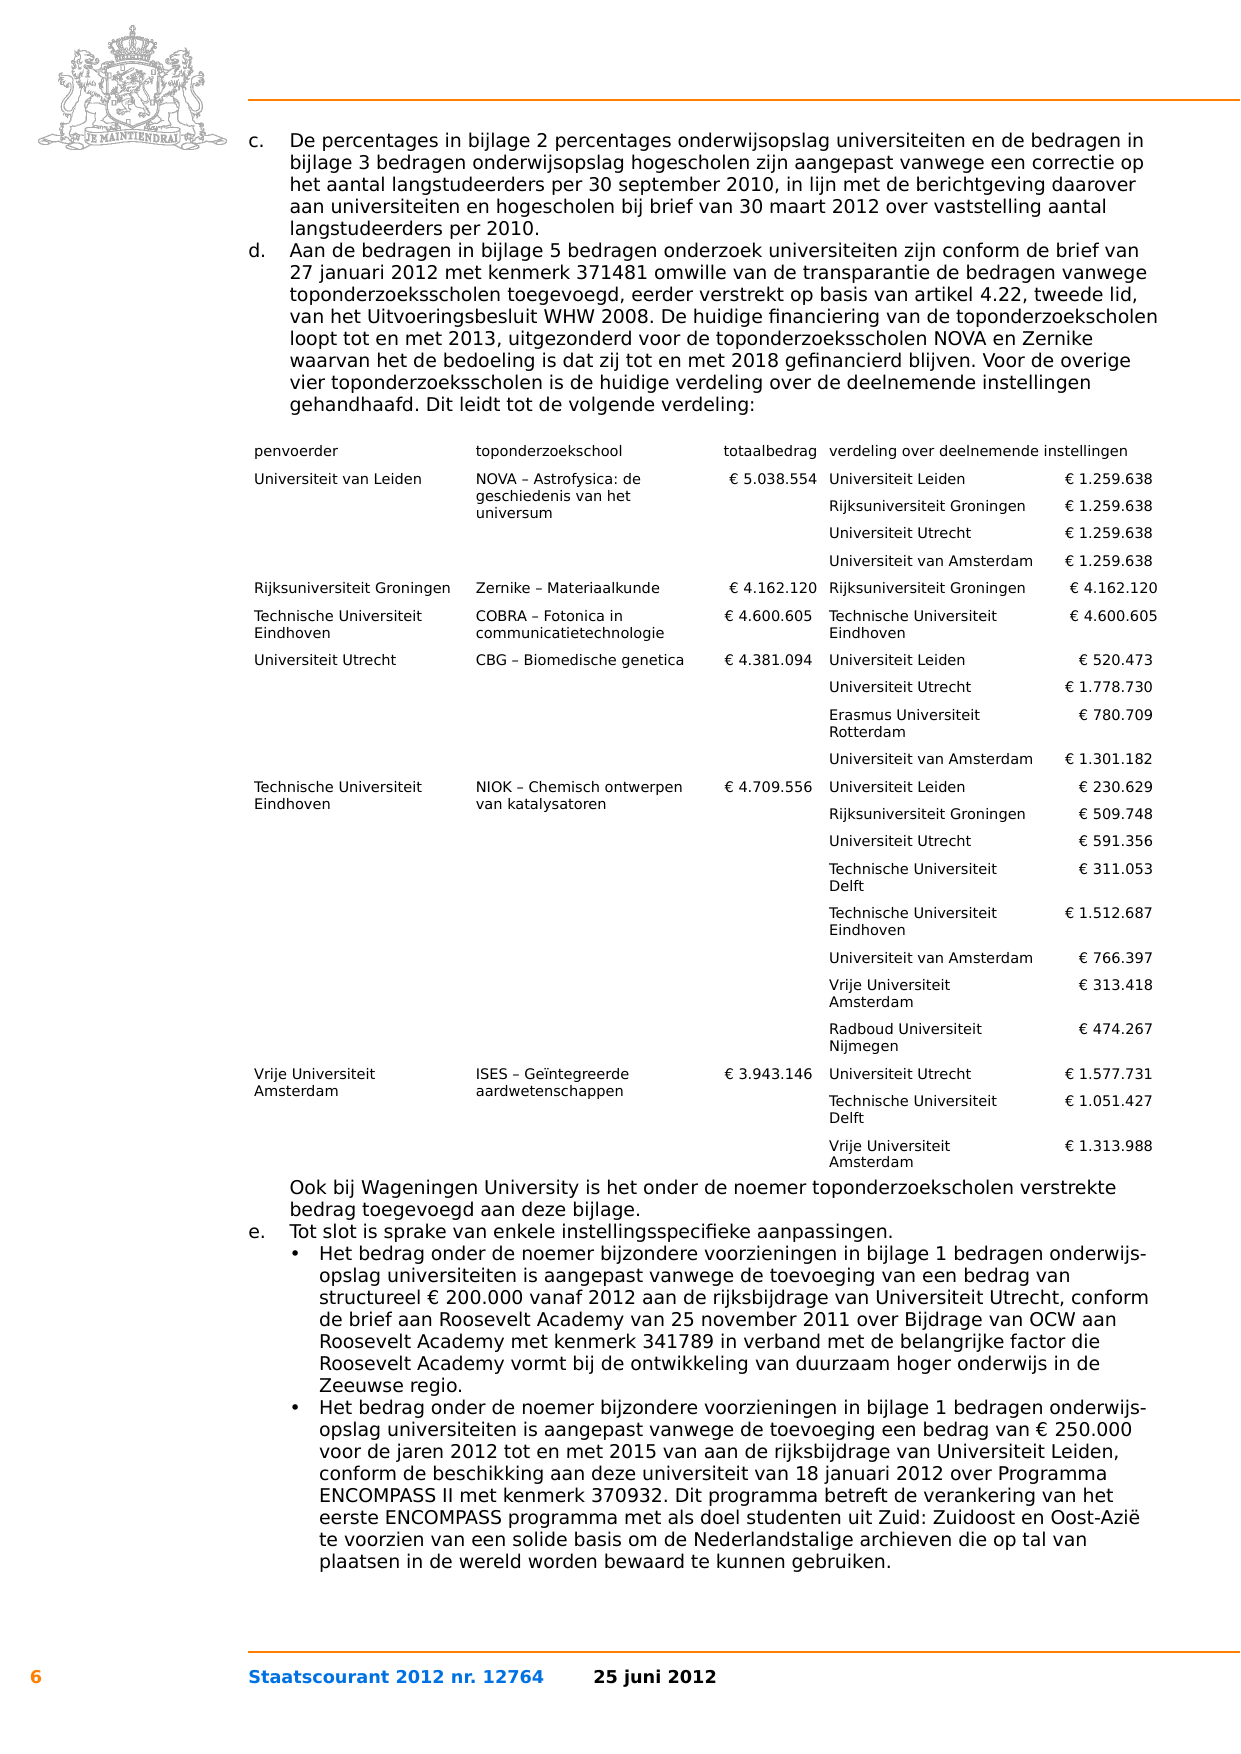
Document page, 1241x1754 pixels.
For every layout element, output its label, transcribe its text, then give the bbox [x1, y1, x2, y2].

table_cell € 4.381.094 [700, 647, 823, 773]
table_cell € 766.397 [1041, 945, 1163, 971]
table_cell Rijksuniversiteit Groningen [824, 493, 1040, 520]
table_cell Vrije Universiteit Amsterdam [249, 1061, 469, 1176]
table_cell Universiteit Leiden [824, 466, 1040, 492]
table_cell Radboud Universiteit Nijmegen [824, 1017, 1040, 1060]
table_cell € 474.267 [1041, 1017, 1163, 1060]
table_cell CBG – Biomedische genetica [470, 647, 699, 773]
table_cell € 1.259.638 [1041, 521, 1163, 547]
table_cell € 1.259.638 [1041, 466, 1163, 492]
table_cell Zernike – Materiaalkunde [470, 576, 699, 602]
table_cell Rijksuniversiteit Groningen [824, 576, 1040, 602]
table_cell Universiteit Utrecht [824, 521, 1040, 547]
table_cell Technische Universiteit Eindhoven [824, 603, 1040, 646]
table_header toponderzoekschool [470, 439, 699, 465]
table_cell ISES – Geïntegreerde aardwetenschappen [470, 1061, 699, 1176]
text e. Tot slot is sprake van enkele instellingsspecifieke aanpassingen. [248, 1221, 1163, 1243]
table_cell Universiteit Leiden [824, 774, 1040, 800]
table_cell € 4.162.120 [700, 576, 823, 602]
table_cell Universiteit Utrecht [824, 675, 1040, 701]
table_cell € 4.600.605 [1041, 603, 1163, 646]
table_cell € 4.600.605 [700, 603, 823, 646]
table_cell Technische Universiteit Eindhoven [249, 603, 469, 646]
table_cell € 1.301.182 [1041, 746, 1163, 773]
table_cell Universiteit van Amsterdam [824, 746, 1040, 773]
table_cell € 5.038.554 [700, 466, 823, 574]
table_cell Technische Universiteit Delft [824, 856, 1040, 899]
table_cell Universiteit van Amsterdam [824, 548, 1040, 574]
table_cell NIOK – Chemisch ontwerpen van katalysatoren [470, 774, 699, 1060]
text c. De percentages in bijlage 2 percentages onderwijsopslag universiteiten en de bedragen in bijlage 3 bedragen onderwijsopslag hogescholen zijn aangepast vanwege een correctie op het aantal langstudeerders per 30 september 2010, in lijn met de berichtgeving daarover aan universiteiten en hogescholen bij brief van 30 maart 2012 over vaststelling aantal langstudeerders per 2010. [248, 130, 1163, 240]
table_cell Universiteit Utrecht [824, 829, 1040, 855]
table_cell € 1.778.730 [1041, 675, 1163, 701]
text • Het bedrag onder de noemer bijzondere voorzieningen in bijlage 1 bedragen onderwijs-opslag universiteiten is aangepast vanwege de toevoeging een bedrag van € 250.000 voor de jaren 2012 tot en met 2015 van aan de rijksbijdrage van Universiteit Leiden, conform de beschikking aan deze universiteit van 18 januari 2012 over Programma ENCOMPASS II met kenmerk 370932. Dit programma betreft de verankering van het eerste ENCOMPASS programma met als doel studenten uit Zuid: Zuidoost en Oost-Azië te voorzien van een solide basis om de Nederlandstalige archieven die op tal van plaatsen in de wereld worden bewaard te kunnen gebruiken. [289, 1397, 1163, 1573]
text d. Aan de bedragen in bijlage 5 bedragen onderzoek universiteiten zijn conform de brief van 27 januari 2012 met kenmerk 371481 omwille van de transparantie de bedragen vanwege toponderzoeksscholen toegevoegd, eerder verstrekt op basis van artikel 4.22, tweede lid, van het Uitvoeringsbesluit WHW 2008. De huidige financiering van de toponderzoekscholen loopt tot en met 2013, uitgezonderd voor de toponderzoeksscholen NOVA en Zernike waarvan het de bedoeling is dat zij tot en met 2018 gefinancierd blijven. Voor de overige vier toponderzoeksscholen is de huidige verdeling over de deelnemende instellingen gehandhaafd. Dit leidt tot de volgende verdeling: [248, 240, 1163, 416]
table_header totaalbedrag [700, 439, 823, 465]
table_cell € 1.577.731 [1041, 1061, 1163, 1087]
table_cell € 1.259.638 [1041, 548, 1163, 574]
table_cell € 1.313.988 [1041, 1133, 1163, 1176]
table_cell Technische Universiteit Delft [824, 1088, 1040, 1132]
picture [38, 25, 227, 150]
table_cell Rijksuniversiteit Groningen [824, 801, 1040, 828]
table_cell COBRA – Fotonica in communicatietechnologie [470, 603, 699, 646]
table_cell Universiteit Utrecht [824, 1061, 1040, 1087]
table_cell Erasmus Universiteit Rotterdam [824, 702, 1040, 745]
table_cell € 1.512.687 [1041, 900, 1163, 944]
table_cell NOVA – Astrofysica: de geschiedenis van het universum [470, 466, 699, 574]
text • Het bedrag onder de noemer bijzondere voorzieningen in bijlage 1 bedragen onderwijs-opslag universiteiten is aangepast vanwege de toevoeging van een bedrag van structureel € 200.000 vanaf 2012 aan de rijksbijdrage van Universiteit Utrecht, conform de brief aan Roosevelt Academy van 25 november 2011 over Bijdrage van OCW aan Roosevelt Academy met kenmerk 341789 in verband met de belangrijke factor die Roosevelt Academy vormt bij de ontwikkeling van duurzaam hoger onderwijs in de Zeeuwse regio. [289, 1243, 1163, 1397]
table_cell € 4.162.120 [1041, 576, 1163, 602]
table_cell € 230.629 [1041, 774, 1163, 800]
table_cell € 520.473 [1041, 647, 1163, 674]
text Ook bij Wageningen University is het onder de noemer toponderzoekscholen verstrekte bedrag toegevoegd aan deze bijlage. [289, 1177, 1163, 1221]
table_cell Universiteit van Leiden [249, 466, 469, 574]
table_cell Universiteit Leiden [824, 647, 1040, 674]
table_cell Universiteit Utrecht [249, 647, 469, 773]
table_cell € 591.356 [1041, 829, 1163, 855]
table_cell € 313.418 [1041, 972, 1163, 1016]
table_cell € 311.053 [1041, 856, 1163, 899]
table_cell Technische Universiteit Eindhoven [824, 900, 1040, 944]
table_cell € 1.051.427 [1041, 1088, 1163, 1132]
table_cell Rijksuniversiteit Groningen [249, 576, 469, 602]
table_cell Vrije Universiteit Amsterdam [824, 1133, 1040, 1176]
table_cell Vrije Universiteit Amsterdam [824, 972, 1040, 1016]
table_cell € 3.943.146 [700, 1061, 823, 1176]
table_header verdeling over deelnemende instellingen [824, 439, 1163, 465]
table_cell € 4.709.556 [700, 774, 823, 1060]
table_header penvoerder [249, 439, 469, 465]
table_cell € 1.259.638 [1041, 493, 1163, 520]
table_cell Technische Universiteit Eindhoven [249, 774, 469, 1060]
table_cell Universiteit van Amsterdam [824, 945, 1040, 971]
table_cell € 509.748 [1041, 801, 1163, 828]
table_cell € 780.709 [1041, 702, 1163, 745]
